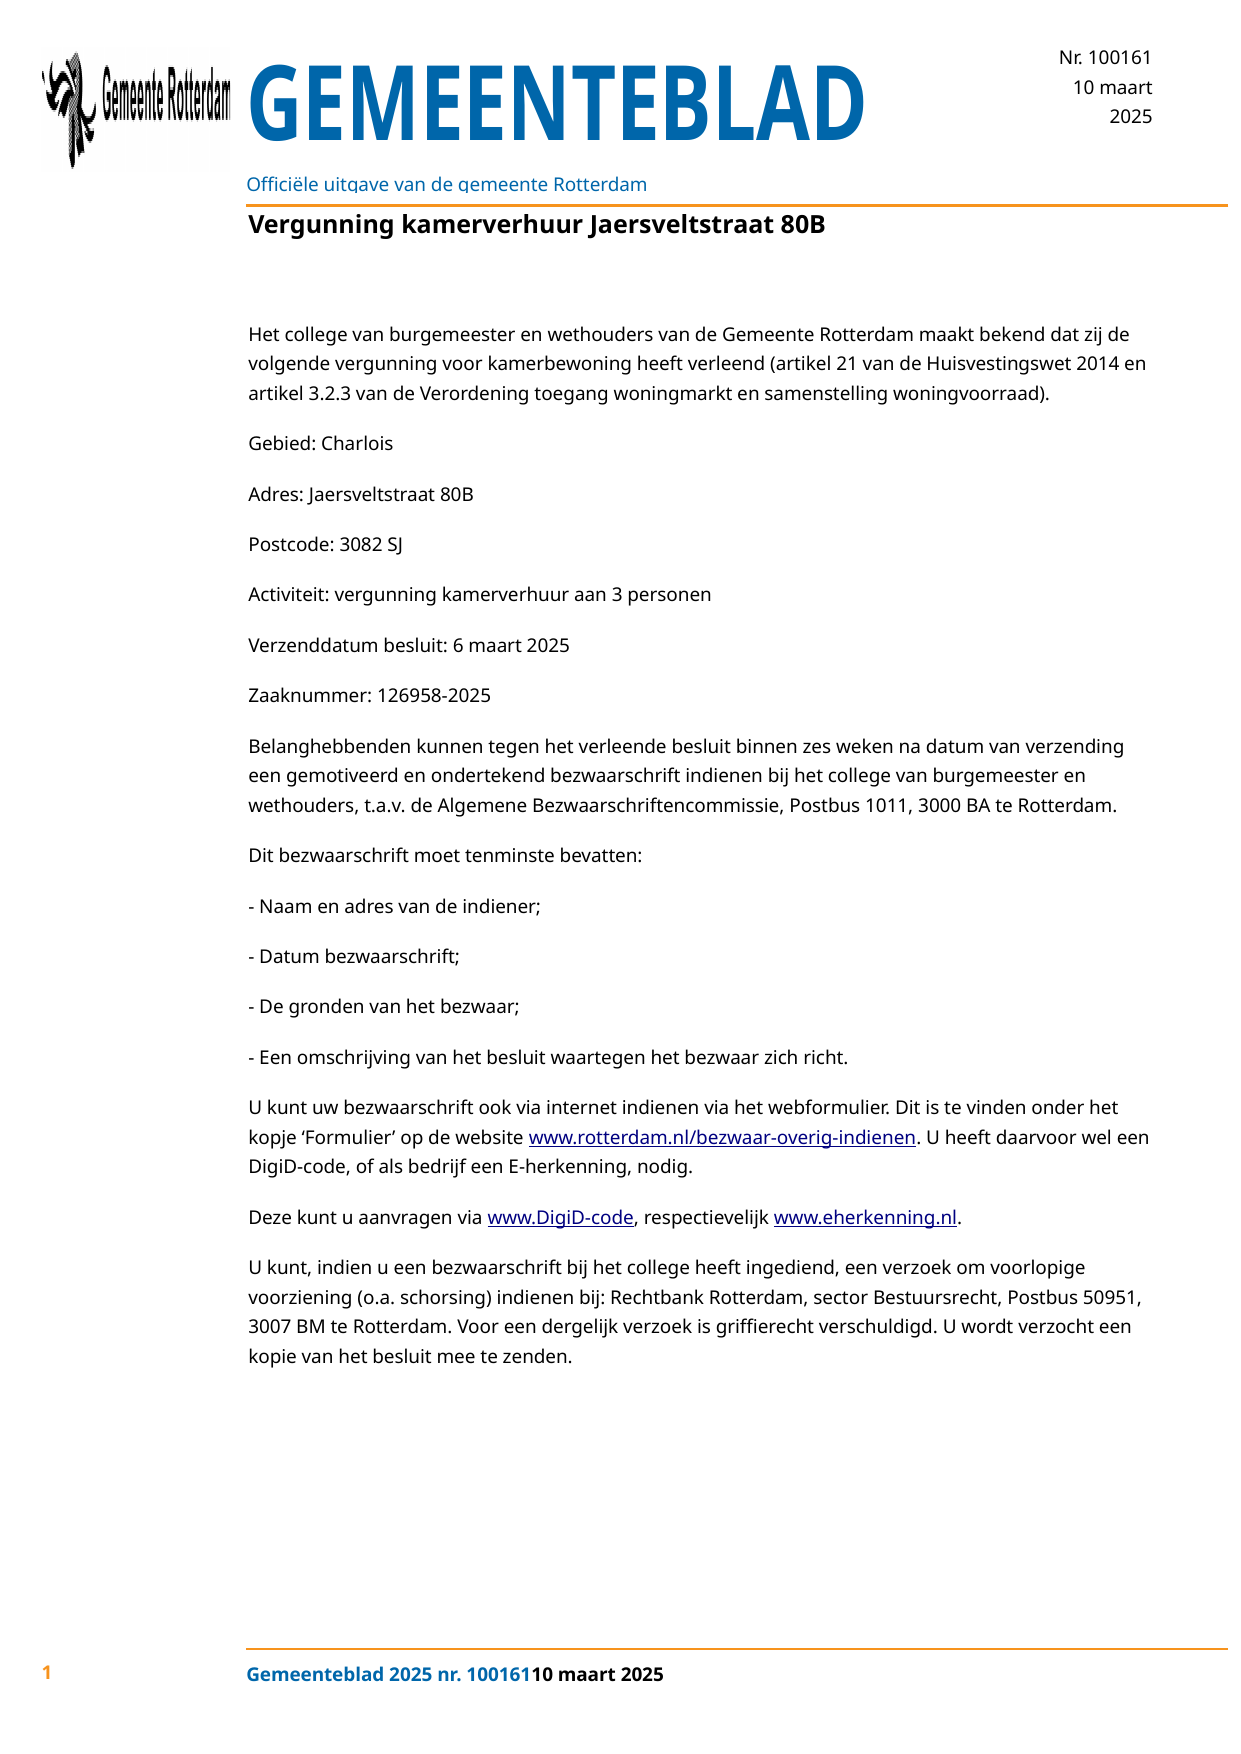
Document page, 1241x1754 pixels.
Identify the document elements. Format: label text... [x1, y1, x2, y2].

text Activiteit: vergunning kamerverhuur aan 3 personen [248, 582, 1152, 607]
text U kunt uw bezwaarschrift ook via internet indienen via het webformulier. Dit is te vinden onder het kopje ‘Formulier’ op de website www.rotterdam.nl/bezwaar-overig-indienen. U heeft daarvoor wel een DigiD-code, of als bedrijf een E-herkenning, nodig. [248, 1094, 1152, 1179]
picture [41, 47, 231, 172]
text - Een omschrijving van het besluit waartegen het bezwaar zich richt. [248, 1044, 1152, 1070]
text Deze kunt u aanvragen via www.DigiD-code, respectievelijk www.eherkenning.nl. [248, 1204, 1152, 1230]
text U kunt, indien u een bezwaarschrift bij het college heeft ingediend, een verzoek om voorlopige voorziening (o.a. schorsing) indienen bij: Rechtbank Rotterdam, sector Bestuursrecht, Postbus 50951, 3007 BM te Rotterdam. Voor een dergelijk verzoek is griffierecht verschuldigd. U wordt verzocht een kopie van het besluit mee te zenden. [248, 1254, 1152, 1369]
text Zaaknummer: 126958-2025 [248, 682, 1152, 708]
text Gebied: Charlois [248, 430, 1152, 456]
text - Naam en adres van de indiener; [248, 893, 1152, 918]
text Dit bezwaarschrift moet tenminste bevatten: [248, 842, 1152, 868]
text Belanghebbenden kunnen tegen het verleende besluit binnen zes weken na datum van verzending een gemotiveerd en ondertekend bezwaarschrift indienen bij het college van burgemeester en wethouders, t.a.v. de Algemene Bezwaarschriftencommissie, Postbus 1011, 3000 BA te Rotterdam. [248, 733, 1152, 818]
text - Datum bezwaarschrift; [248, 943, 1152, 969]
text - De gronden van het bezwaar; [248, 994, 1152, 1019]
text Het college van burgemeester en wethouders van de Gemeente Rotterdam maakt bekend dat zij de volgende vergunning voor kamerbewoning heeft verleend (artikel 21 van de Huisvestingswet 2014 en artikel 3.2.3 van de Verordening toegang woningmarkt en samenstelling woningvoorraad). [248, 321, 1152, 406]
text Vergunning kamerverhuur Jaersveltstraat 80B [248, 207, 1152, 241]
text Postcode: 3082 SJ [248, 531, 1152, 557]
text Verzenddatum besluit: 6 maart 2025 [248, 632, 1152, 658]
text Adres: Jaersveltstraat 80B [248, 481, 1152, 506]
